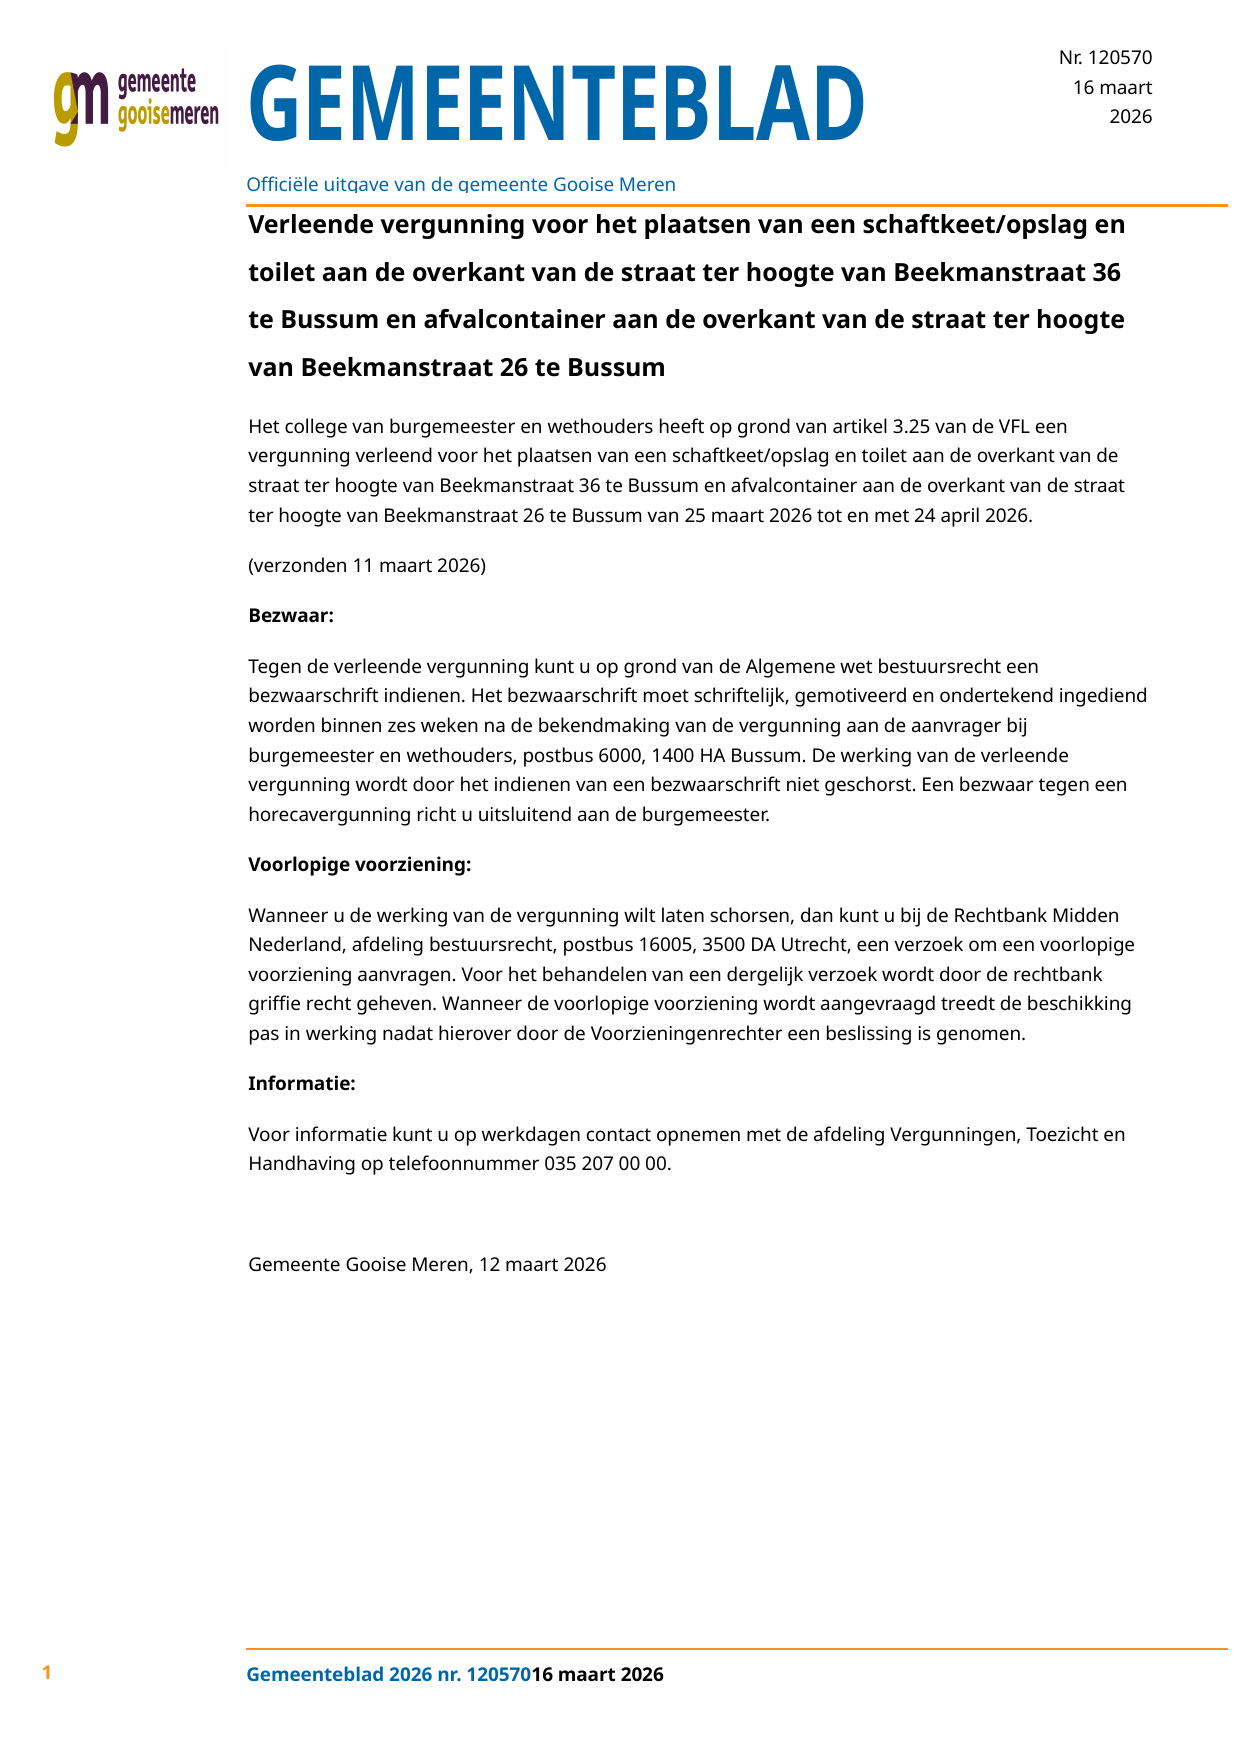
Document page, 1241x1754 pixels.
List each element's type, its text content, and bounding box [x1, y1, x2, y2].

text Voorlopige voorziening: [248, 851, 1152, 877]
text Tegen de verleende vergunning kunt u op grond van de Algemene wet bestuursrecht een bezwaarschrift indienen. Het bezwaarschrift moet schriftelijk, gemotiveerd en ondertekend ingediend worden binnen zes weken na de bekendmaking van de vergunning aan de aanvrager bij burgemeester en wethouders, postbus 6000, 1400 HA Bussum. De werking van de verleende vergunning wordt door het indienen van een bezwaarschrift niet geschorst. Een bezwaar tegen een horecavergunning richt u uitsluitend aan de burgemeester. [248, 653, 1152, 827]
text Verleende vergunning voor het plaatsen van een schaftkeet/opslag en toilet aan de overkant van de straat ter hoogte van Beekmanstraat 36 te Bussum en afvalcontainer aan de overkant van de straat ter hoogte van Beekmanstraat 26 te Bussum [248, 207, 1152, 384]
text Het college van burgemeester en wethouders heeft op grond van artikel 3.25 van de VFL een vergunning verleend voor het plaatsen van een schaftkeet/opslag en toilet aan de overkant van de straat ter hoogte van Beekmanstraat 36 te Bussum en afvalcontainer aan de overkant van de straat ter hoogte van Beekmanstraat 26 te Bussum van 25 maart 2026 tot en met 24 april 2026. [248, 413, 1152, 528]
text Bezwaar: [248, 603, 1152, 628]
text Voor informatie kunt u op werkdagen contact opnemen met de afdeling Vergunningen, Toezicht en Handhaving op telefoonnummer 035 207 00 00. [248, 1121, 1152, 1176]
text Wanneer u de werking van de vergunning wilt laten schorsen, dan kunt u bij de Rechtbank Midden Nederland, afdeling bestuursrecht, postbus 16005, 3500 DA Utrecht, een verzoek om een voorlopige voorziening aanvragen. Voor het behandelen van een dergelijk verzoek wordt door de rechtbank griffie recht geheven. Wanneer de voorlopige voorziening wordt aangevraagd treedt de beschikking pas in werking nadat hierover door de Voorzieningenrechter een beslissing is genomen. [248, 902, 1152, 1046]
text Gemeente Gooise Meren, 12 maart 2026 [248, 1251, 1152, 1277]
text (verzonden 11 maart 2026) [248, 552, 1152, 578]
text Informatie: [248, 1071, 1152, 1096]
picture [41, 47, 231, 172]
